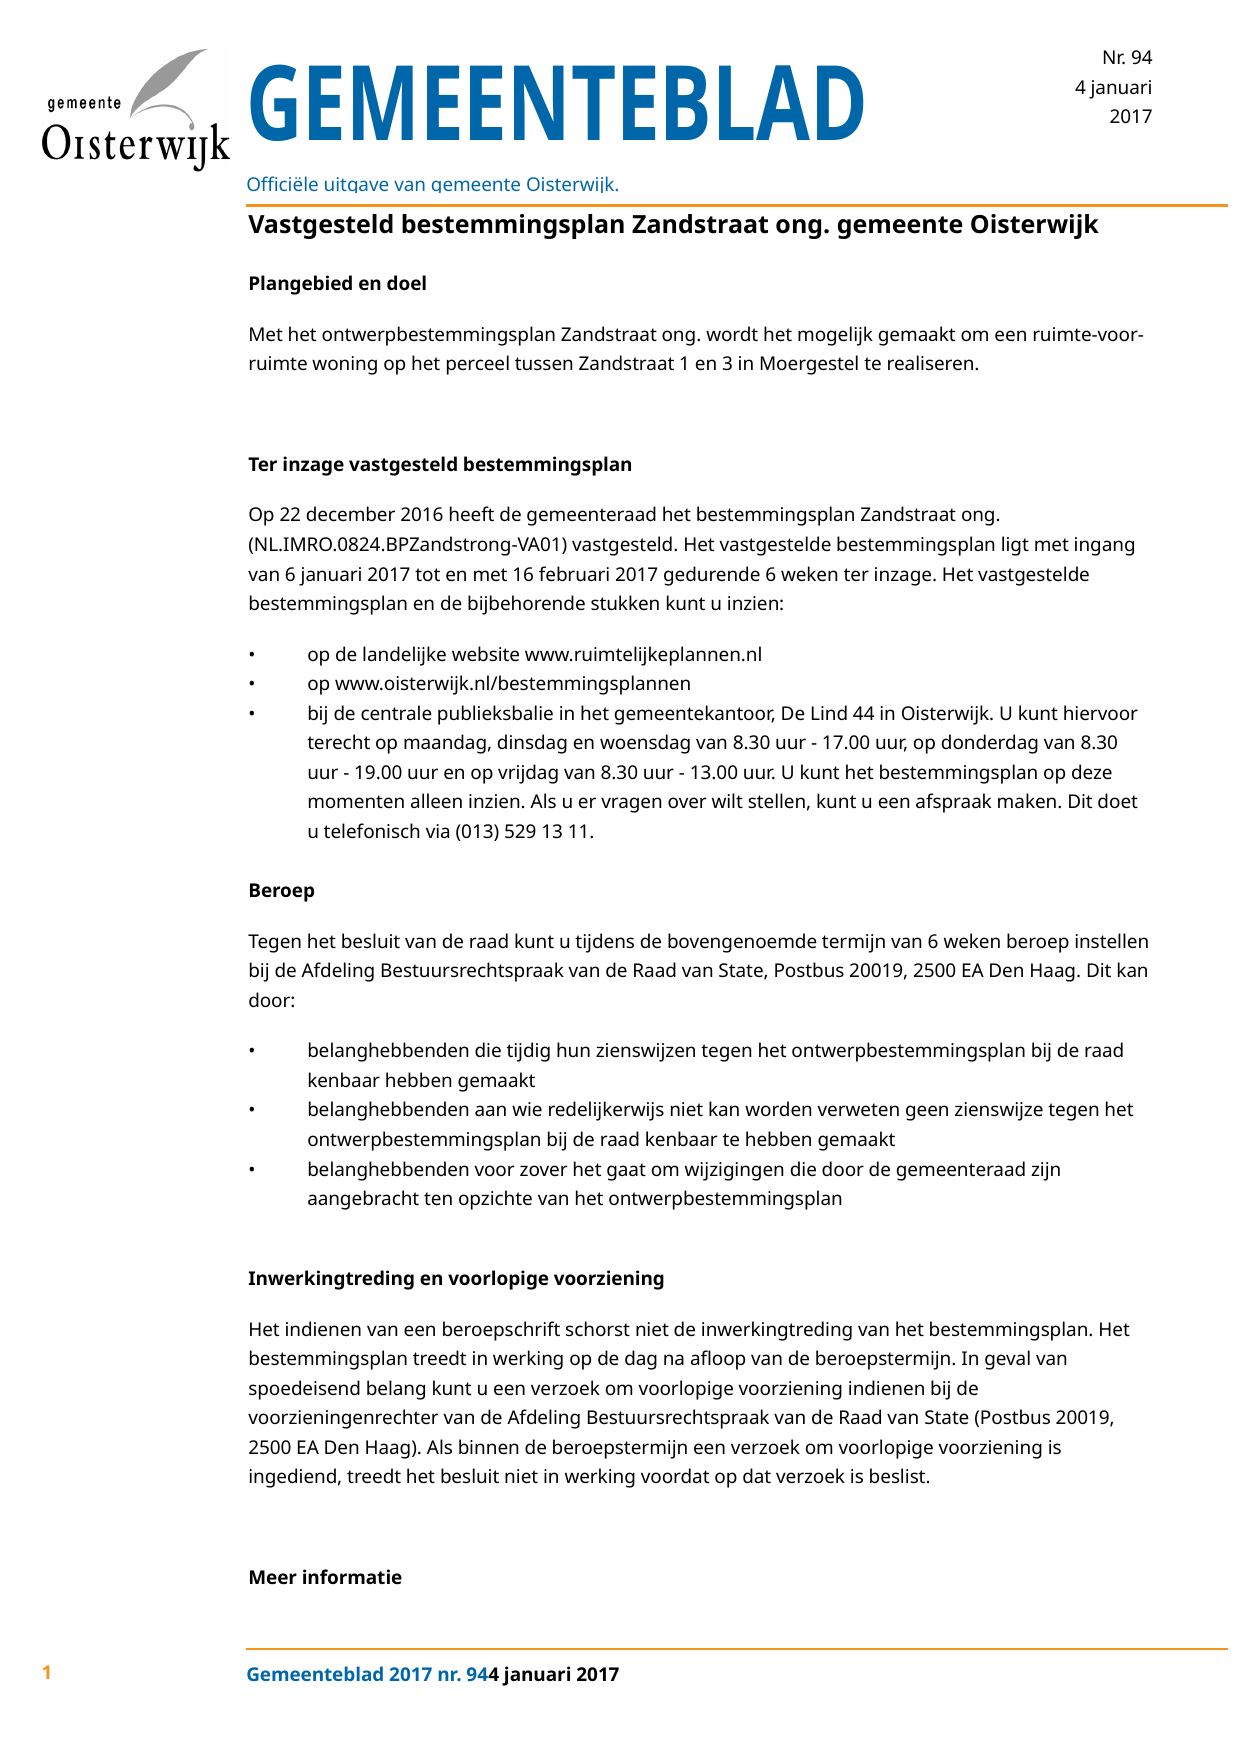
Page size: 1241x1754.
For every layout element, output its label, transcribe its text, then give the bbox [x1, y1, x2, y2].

list op www.oisterwijk.nl/bestemmingsplannen [248, 670, 1152, 696]
text Op 22 december 2016 heeft de gemeenteraad het bestemmingsplan Zandstraat ong. (NL.IMRO.0824.BPZandstrong-VA01) vastgesteld. Het vastgestelde bestemmingsplan ligt met ingang van 6 januari 2017 tot en met 16 februari 2017 gedurende 6 weken ter inzage. Het vastgestelde bestemmingsplan en de bijbehorende stukken kunt u inzien: [248, 502, 1152, 616]
text Vastgesteld bestemmingsplan Zandstraat ong. gemeente Oisterwijk [248, 207, 1152, 241]
text Inwerkingtreding en voorlopige voorziening [248, 1265, 1152, 1291]
list bij de centrale publieksbalie in het gemeentekantoor, De Lind 44 in Oisterwijk. U kunt hiervoor terecht op maandag, dinsdag en woensdag van 8.30 uur - 17.00 uur, op donderdag van 8.30 uur - 19.00 uur en op vrijdag van 8.30 uur - 13.00 uur. U kunt het bestemmingsplan op deze momenten alleen inzien. Als u er vragen over wilt stellen, kunt u een afspraak maken. Dit doet u telefonisch via (013) 529 13 11. [248, 700, 1152, 844]
picture [41, 47, 231, 172]
text Meer informatie [248, 1564, 1152, 1590]
text Ter inzage vastgesteld bestemmingsplan [248, 451, 1152, 477]
text Met het ontwerpbestemmingsplan Zandstraat ong. wordt het mogelijk gemaakt om een ruimte-voor-ruimte woning op het perceel tussen Zandstraat 1 en 3 in Moergestel te realiseren. [248, 321, 1152, 376]
list belanghebbenden voor zover het gaat om wijzigingen die door de gemeenteraad zijn aangebracht ten opzichte van het ontwerpbestemmingsplan [248, 1156, 1152, 1211]
text Tegen het besluit van de raad kunt u tijdens de bovengenoemde termijn van 6 weken beroep instellen bij de Afdeling Bestuursrechtspraak van de Raad van State, Postbus 20019, 2500 EA Den Haag. Dit kan door: [248, 928, 1152, 1013]
list belanghebbenden die tijdig hun zienswijzen tegen het ontwerpbestemmingsplan bij de raad kenbaar hebben gemaakt [248, 1037, 1152, 1093]
text Plangebied en doel [248, 270, 1152, 296]
text Beroep [248, 877, 1152, 903]
list belanghebbenden aan wie redelijkerwijs niet kan worden verweten geen zienswijze tegen het ontwerpbestemmingsplan bij de raad kenbaar te hebben gemaakt [248, 1097, 1152, 1152]
text Het indienen van een beroepschrift schorst niet de inwerkingtreding van het bestemmingsplan. Het bestemmingsplan treedt in werking op de dag na afloop van de beroepstermijn. In geval van spoedeisend belang kunt u een verzoek om voorlopige voorziening indienen bij de voorzieningenrechter van de Afdeling Bestuursrechtspraak van de Raad van State (Postbus 20019, 2500 EA Den Haag). Als binnen de beroepstermijn een verzoek om voorlopige voorziening is ingediend, treedt het besluit niet in werking voordat op dat verzoek is beslist. [248, 1316, 1152, 1489]
list op de landelijke website www.ruimtelijkeplannen.nl [248, 641, 1152, 666]
